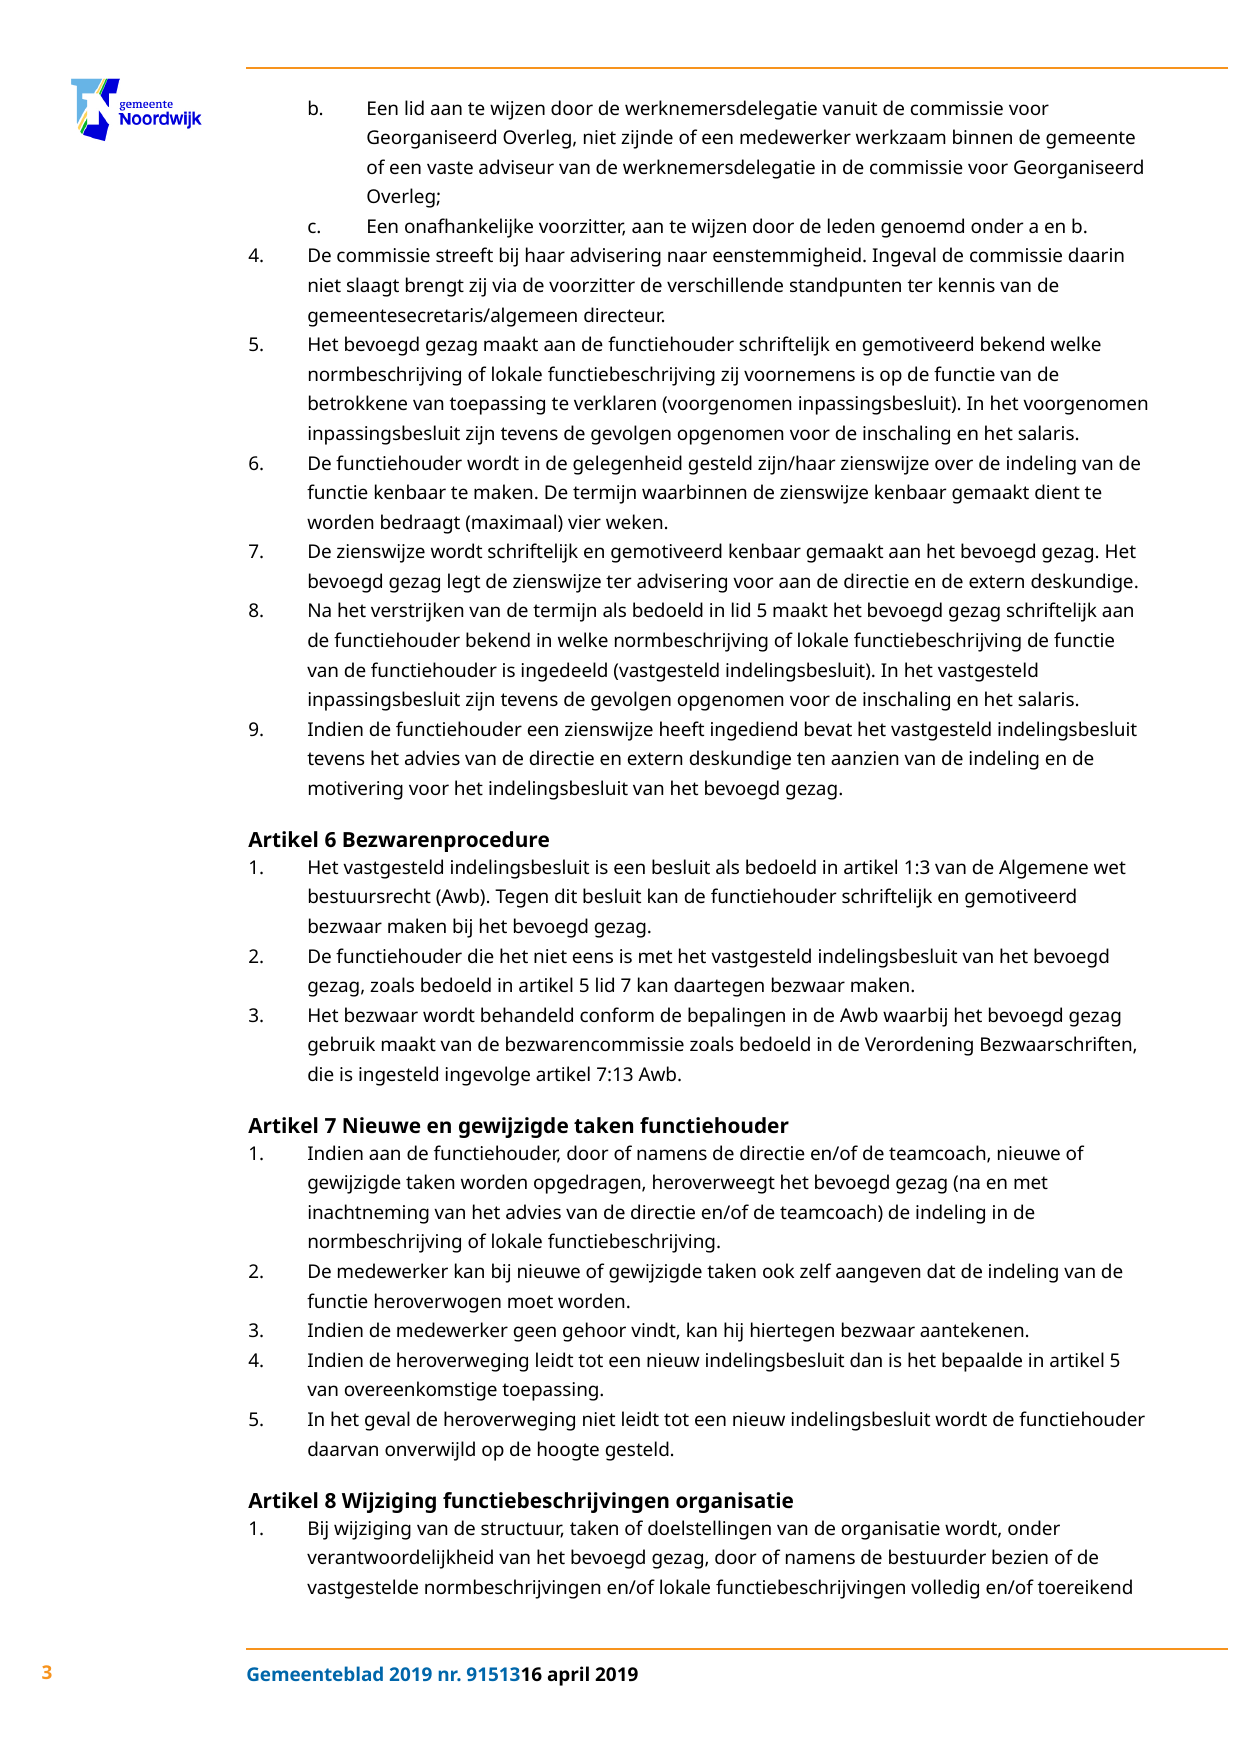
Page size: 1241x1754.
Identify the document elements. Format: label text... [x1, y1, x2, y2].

list Het vastgesteld indelingsbesluit is een besluit als bedoeld in artikel 1:3 van de Algemene wet bestuursrecht (Awb). Tegen dit besluit kan de functiehouder schriftelijk en gemotiveerd bezwaar maken bij het bevoegd gezag. [248, 854, 1152, 939]
list Het bezwaar wordt behandeld conform de bepalingen in de Awb waarbij het bevoegd gezag gebruik maakt van de bezwarencommissie zoals bedoeld in de Verordening Bezwaarschriften, die is ingesteld ingevolge artikel 7:13 Awb. [248, 1002, 1152, 1087]
list Een lid aan te wijzen door de werknemersdelegatie vanuit de commissie voor Georganiseerd Overleg, niet zijnde of een medewerker werkzaam binnen de gemeente of een vaste adviseur van de werknemersdelegatie in de commissie voor Georganiseerd Overleg; [307, 95, 1152, 209]
list Na het verstrijken van de termijn als bedoeld in lid 5 maakt het bevoegd gezag schriftelijk aan de functiehouder bekend in welke normbeschrijving of lokale functiebeschrijving de functie van de functiehouder is ingedeeld (vastgesteld indelingsbesluit). In het vastgesteld inpassingsbesluit zijn tevens de gevolgen opgenomen voor de inschaling en het salaris. [248, 598, 1152, 712]
list Indien de heroverweging leidt tot een nieuw indelingsbesluit dan is het bepaalde in artikel 5 van overeenkomstige toepassing. [248, 1347, 1152, 1402]
list Indien de functiehouder een zienswijze heeft ingediend bevat het vastgesteld indelingsbesluit tevens het advies van de directie en extern deskundige ten aanzien van de indeling en de motivering voor het indelingsbesluit van het bevoegd gezag. [248, 716, 1152, 801]
picture [41, 47, 231, 172]
text Artikel 8 Wijziging functiebeschrijvingen organisatie [248, 1486, 1152, 1515]
list Een onafhankelijke voorzitter, aan te wijzen door de leden genoemd onder a en b. [307, 213, 1152, 239]
text Artikel 7 Nieuwe en gewijzigde taken functiehouder [248, 1112, 1152, 1140]
list De functiehouder wordt in de gelegenheid gesteld zijn/haar zienswijze over de indeling van de functie kenbaar te maken. De termijn waarbinnen de zienswijze kenbaar gemaakt dient te worden bedraagt (maximaal) vier weken. [248, 450, 1152, 535]
list De commissie streeft bij haar advisering naar eenstemmigheid. Ingeval de commissie daarin niet slaagt brengt zij via de voorzitter de verschillende standpunten ter kennis van de gemeentesecretaris/algemeen directeur. [248, 243, 1152, 328]
list De zienswijze wordt schriftelijk en gemotiveerd kenbaar gemaakt aan het bevoegd gezag. Het bevoegd gezag legt de zienswijze ter advisering voor aan de directie en de extern deskundige. [248, 538, 1152, 594]
text Artikel 6 Bezwarenprocedure [248, 826, 1152, 854]
list De medewerker kan bij nieuwe of gewijzigde taken ook zelf aangeven dat de indeling van de functie heroverwogen moet worden. [248, 1258, 1152, 1314]
list Het bevoegd gezag maakt aan de functiehouder schriftelijk en gemotiveerd bekend welke normbeschrijving of lokale functiebeschrijving zij voornemens is op de functie van de betrokkene van toepassing te verklaren (voorgenomen inpassingsbesluit). In het voorgenomen inpassingsbesluit zijn tevens de gevolgen opgenomen voor de inschaling en het salaris. [248, 331, 1152, 446]
list Bij wijziging van de structuur, taken of doelstellingen van de organisatie wordt, onder verantwoordelijkheid van het bevoegd gezag, door of namens de bestuurder bezien of de vastgestelde normbeschrijvingen en/of lokale functiebeschrijvingen volledig en/of toereikend [248, 1515, 1152, 1599]
list Indien de medewerker geen gehoor vindt, kan hij hiertegen bezwaar aantekenen. [248, 1317, 1152, 1343]
list In het geval de heroverweging niet leidt tot een nieuw indelingsbesluit wordt de functiehouder daarvan onverwijld op de hoogte gesteld. [248, 1406, 1152, 1462]
list Indien aan de functiehouder, door of namens de directie en/of de teamcoach, nieuwe of gewijzigde taken worden opgedragen, heroverweegt het bevoegd gezag (na en met inachtneming van het advies van de directie en/of de teamcoach) de indeling in de normbeschrijving of lokale functiebeschrijving. [248, 1140, 1152, 1254]
list De functiehouder die het niet eens is met het vastgesteld indelingsbesluit van het bevoegd gezag, zoals bedoeld in artikel 5 lid 7 kan daartegen bezwaar maken. [248, 943, 1152, 998]
